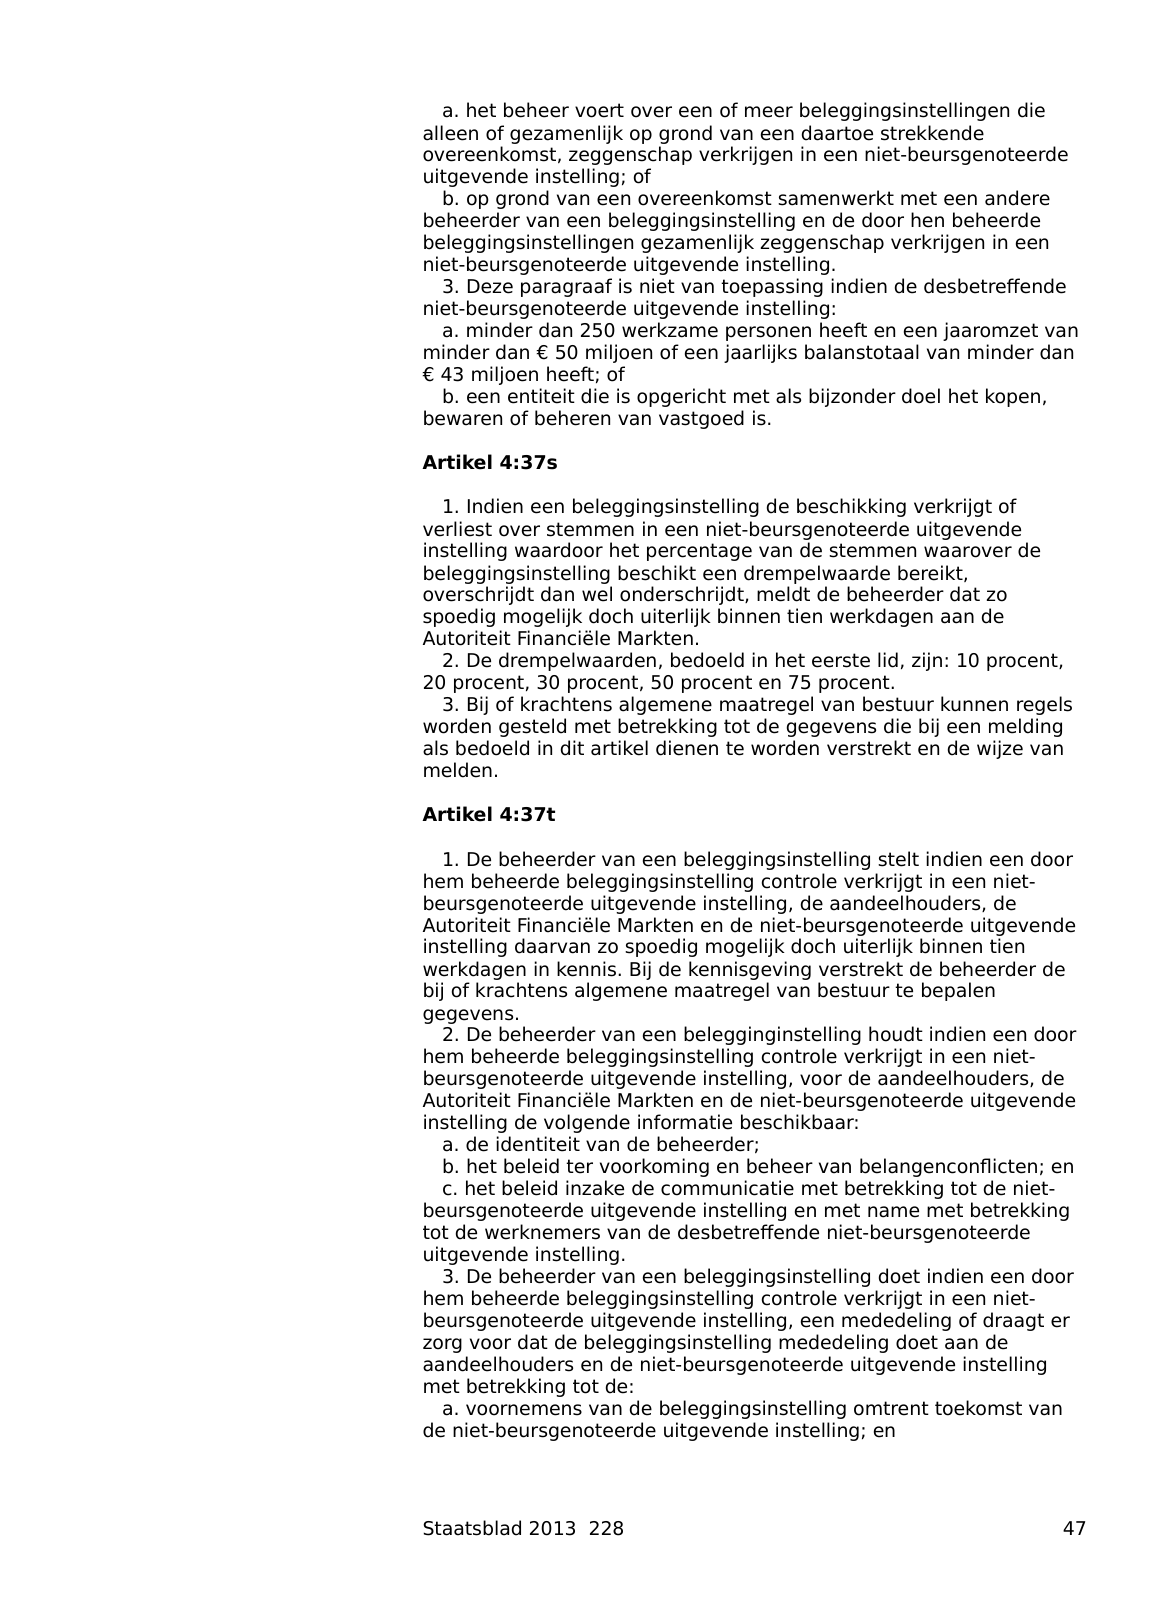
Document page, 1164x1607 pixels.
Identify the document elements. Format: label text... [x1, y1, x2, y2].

text 1. De beheerder van een beleggingsinstelling stelt indien een door hem beheerde beleggingsinstelling controle verkrijgt in een niet-beursgenoteerde uitgevende instelling, de aandeelhouders, de Autoriteit Financiële Markten en de niet-beursgenoteerde uitgevende instelling daarvan zo spoedig mogelijk doch uiterlijk binnen tien werkdagen in kennis. Bij de kennisgeving verstrekt de beheerder de bij of krachtens algemene maatregel van bestuur te bepalen gegevens. [422, 848, 1087, 1024]
text b. een entiteit die is opgericht met als bijzonder doel het kopen, bewaren of beheren van vastgoed is. [422, 386, 1087, 430]
text 3. De beheerder van een beleggingsinstelling doet indien een door hem beheerde beleggingsinstelling controle verkrijgt in een niet-beursgenoteerde uitgevende instelling, een mededeling of draagt er zorg voor dat de beleggingsinstelling mededeling doet aan de aandeelhouders en de niet-beursgenoteerde uitgevende instelling met betrekking tot de: [422, 1266, 1087, 1398]
text a. de identiteit van de beheerder; [422, 1134, 1087, 1156]
subtitle Artikel 4:37t [422, 804, 1087, 826]
text a. het beheer voert over een of meer beleggingsinstellingen die alleen of gezamenlijk op grond van een daartoe strekkende overeenkomst, zeggenschap verkrijgen in een niet-beursgenoteerde uitgevende instelling; of [422, 100, 1087, 188]
text 2. De beheerder van een belegginginstelling houdt indien een door hem beheerde beleggingsinstelling controle verkrijgt in een niet-beursgenoteerde uitgevende instelling, voor de aandeelhouders, de Autoriteit Financiële Markten en de niet-beursgenoteerde uitgevende instelling de volgende informatie beschikbaar: [422, 1024, 1087, 1134]
text 3. Deze paragraaf is niet van toepassing indien de desbetreffende niet-beursgenoteerde uitgevende instelling: [422, 276, 1087, 320]
text 3. Bij of krachtens algemene maatregel van bestuur kunnen regels worden gesteld met betrekking tot de gegevens die bij een melding als bedoeld in dit artikel dienen te worden verstrekt en de wijze van melden. [422, 694, 1087, 782]
text b. het beleid ter voorkoming en beheer van belangenconflicten; en [422, 1156, 1087, 1178]
text a. voornemens van de beleggingsinstelling omtrent toekomst van de niet-beursgenoteerde uitgevende instelling; en [422, 1398, 1087, 1442]
text 2. De drempelwaarden, bedoeld in het eerste lid, zijn: 10 procent, 20 procent, 30 procent, 50 procent en 75 procent. [422, 650, 1087, 694]
text c. het beleid inzake de communicatie met betrekking tot de niet-beursgenoteerde uitgevende instelling en met name met betrekking tot de werknemers van de desbetreffende niet-beursgenoteerde uitgevende instelling. [422, 1178, 1087, 1266]
subtitle Artikel 4:37s [422, 452, 1087, 474]
text a. minder dan 250 werkzame personen heeft en een jaaromzet van minder dan € 50 miljoen of een jaarlijks balanstotaal van minder dan € 43 miljoen heeft; of [422, 320, 1087, 386]
text 1. Indien een beleggingsinstelling de beschikking verkrijgt of verliest over stemmen in een niet-beursgenoteerde uitgevende instelling waardoor het percentage van de stemmen waarover de beleggingsinstelling beschikt een drempelwaarde bereikt, overschrijdt dan wel onderschrijdt, meldt de beheerder dat zo spoedig mogelijk doch uiterlijk binnen tien werkdagen aan de Autoriteit Financiële Markten. [422, 496, 1087, 650]
text b. op grond van een overeenkomst samenwerkt met een andere beheerder van een beleggingsinstelling en de door hen beheerde beleggingsinstellingen gezamenlijk zeggenschap verkrijgen in een niet-beursgenoteerde uitgevende instelling. [422, 188, 1087, 276]
